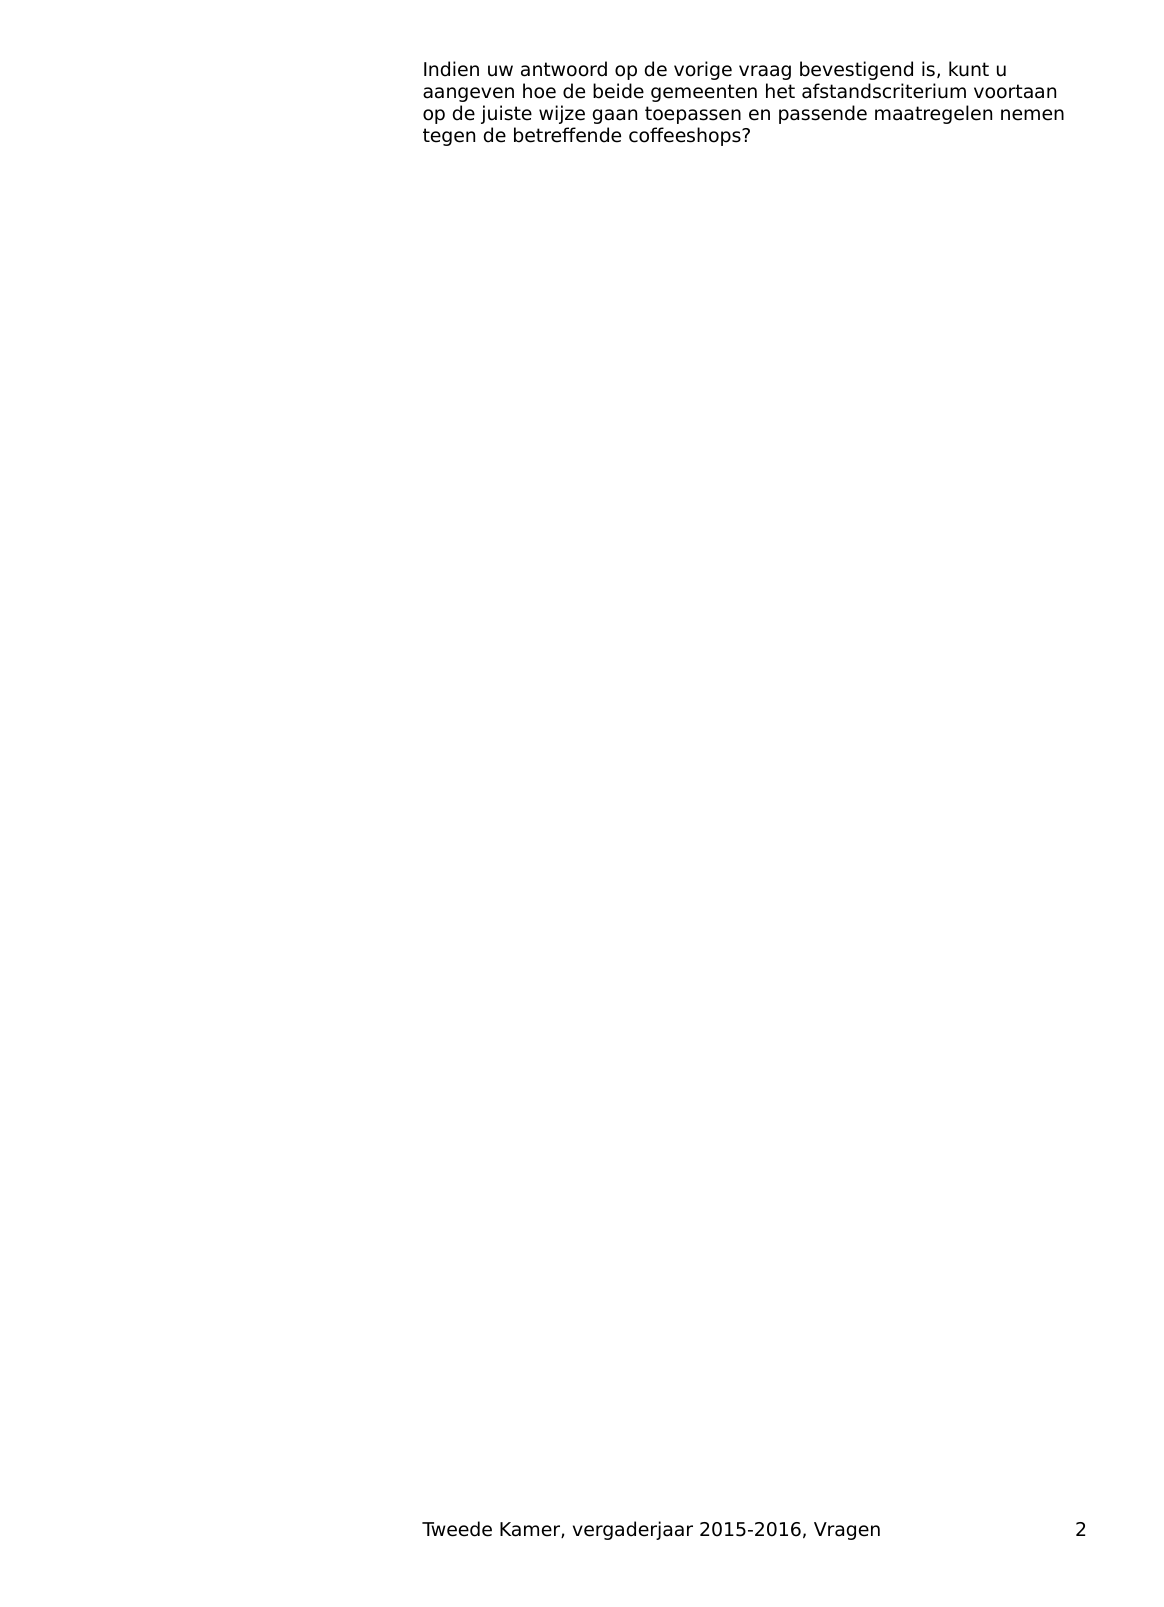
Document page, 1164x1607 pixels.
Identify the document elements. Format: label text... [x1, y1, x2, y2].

text Indien uw antwoord op de vorige vraag bevestigend is, kunt u aangeven hoe de beide gemeenten het afstandscriterium voortaan op de juiste wijze gaan toepassen en passende maatregelen nemen tegen de betreffende coffeeshops? [422, 59, 1087, 147]
